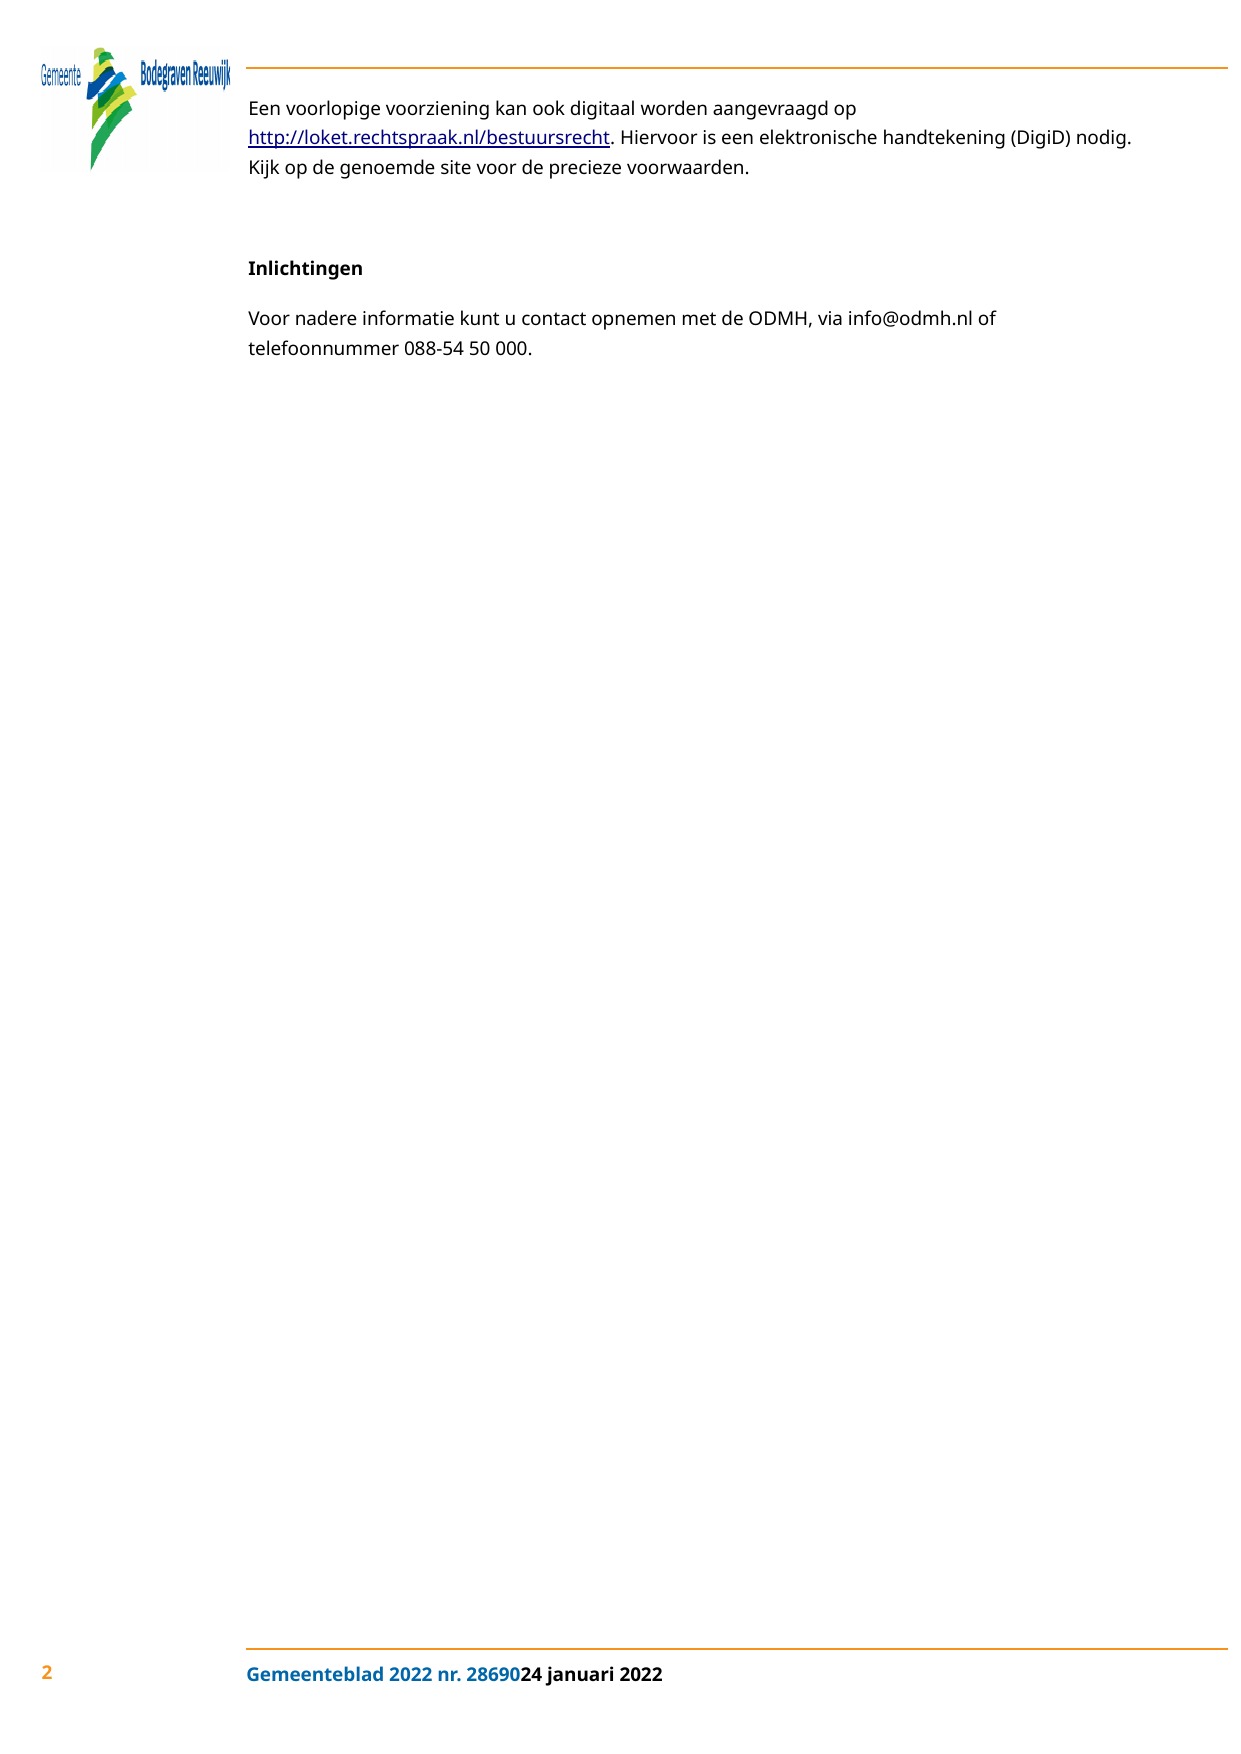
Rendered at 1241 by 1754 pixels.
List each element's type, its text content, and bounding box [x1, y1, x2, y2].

text Een voorlopige voorziening kan ook digitaal worden aangevraagd op http://loket.rechtspraak.nl/bestuursrecht. Hiervoor is een elektronische handtekening (DigiD) nodig. Kijk op de genoemde site voor de precieze voorwaarden. [248, 95, 1152, 180]
text Inlichtingen [248, 255, 1152, 281]
text Voor nadere informatie kunt u contact opnemen met de ODMH, via info@odmh.nl of telefoonnummer 088-54 50 000. [248, 305, 1152, 361]
picture [41, 47, 231, 172]
